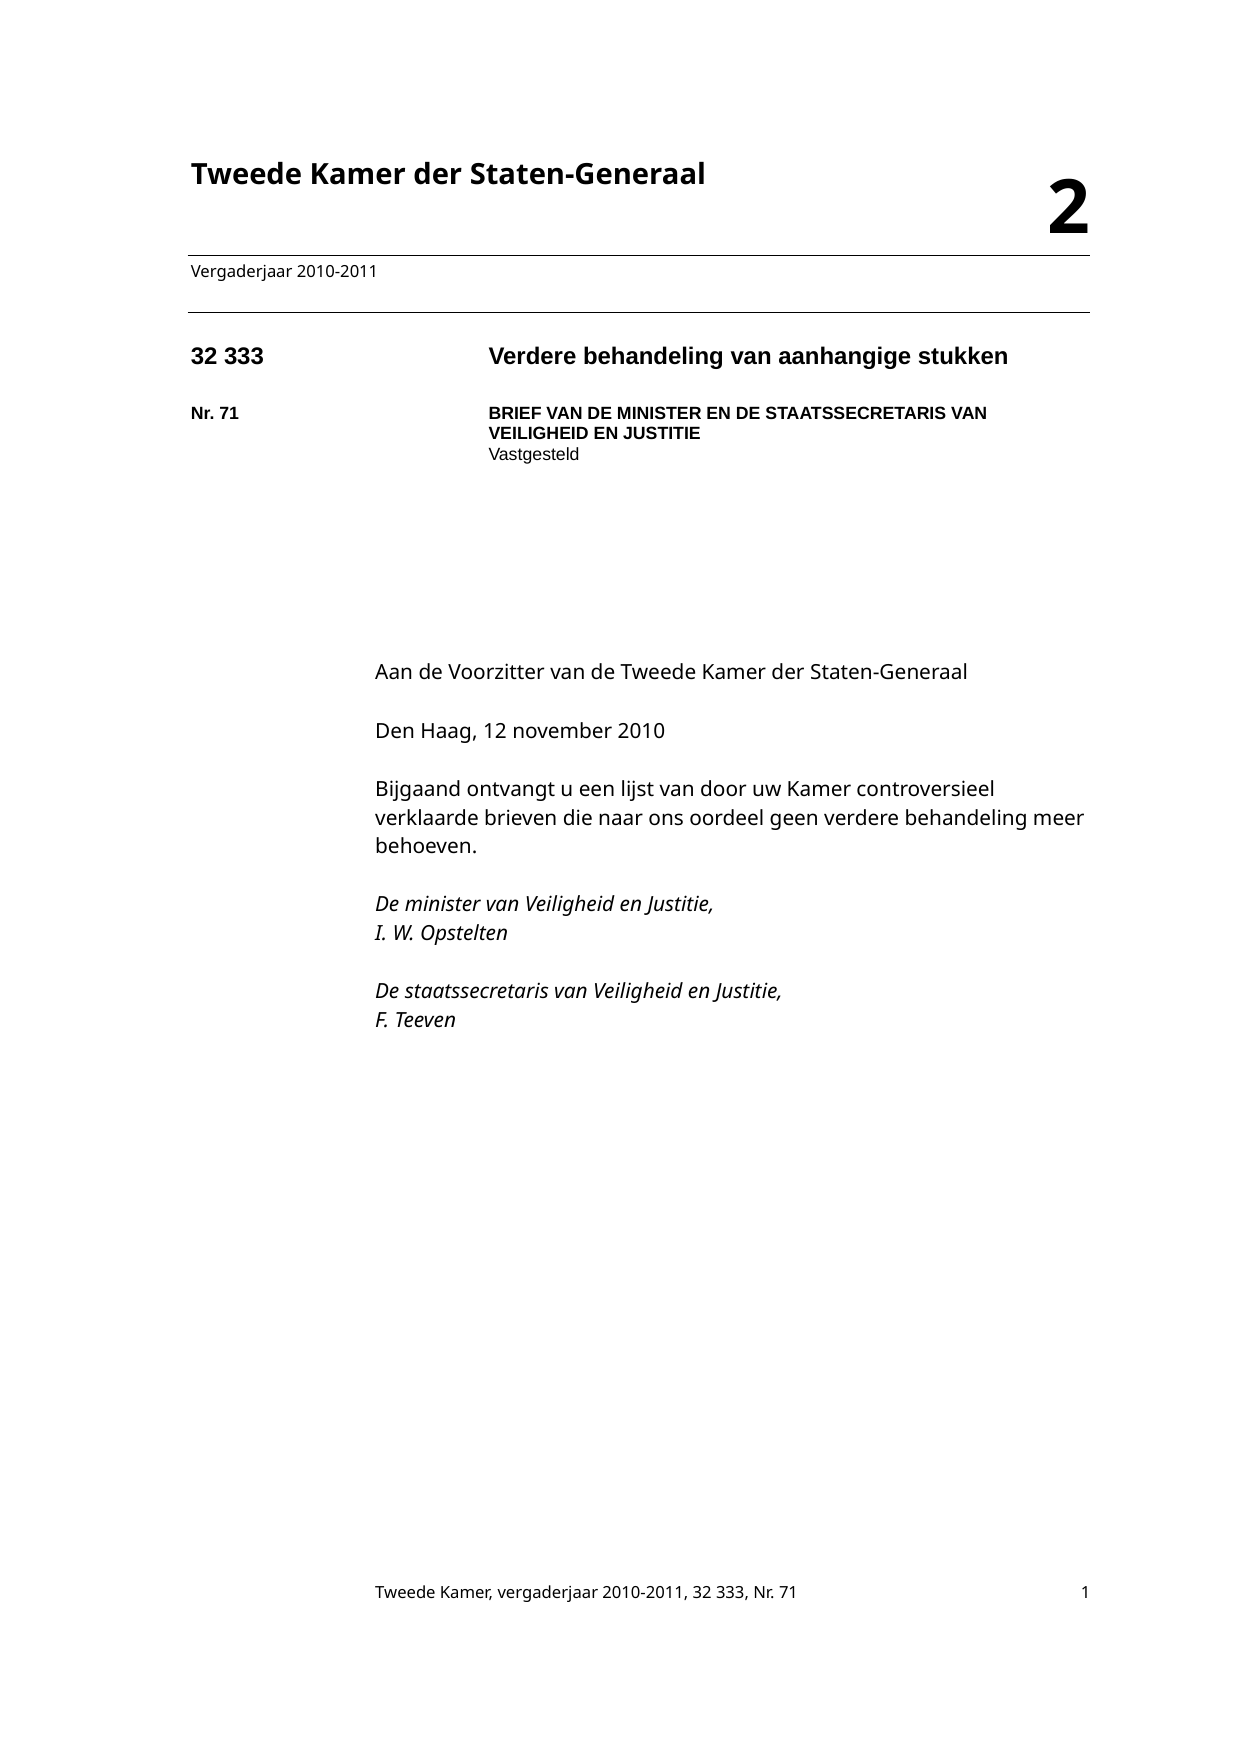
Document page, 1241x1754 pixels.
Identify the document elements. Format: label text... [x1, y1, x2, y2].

text Bijgaand ontvangt u een lijst van door uw Kamer controversieel verklaarde brieven die naar ons oordeel geen verdere behandeling meer behoeven. [375, 774, 1090, 859]
table_cell [188, 313, 485, 339]
table_cell [485, 256, 1090, 312]
text I. W. Opstelten [375, 918, 1090, 946]
table_cell Verdere behandeling van aanhangige stukken [485, 339, 1090, 399]
table_cell Nr. 71 [188, 399, 485, 539]
text Den Haag, 12 november 2010 [375, 716, 1090, 744]
table_cell 32 333 [188, 339, 485, 399]
table_cell Vergaderjaar 2010-2011 [188, 256, 485, 312]
table_header 2 [910, 150, 1090, 255]
table_cell BRIEF VAN DE MINISTER EN DE STAATSSECRETARIS VAN VEILIGHEID EN JUSTITIE Vastgesteld [485, 399, 1090, 539]
table_cell [485, 313, 1090, 339]
table_header Tweede Kamer der Staten-Generaal [188, 150, 909, 255]
text F. Teeven [375, 1005, 1090, 1033]
text Aan de Voorzitter van de Tweede Kamer der Staten-Generaal [375, 657, 1090, 686]
text De staatssecretaris van Veiligheid en Justitie, [375, 976, 1090, 1005]
text De minister van Veiligheid en Justitie, [375, 889, 1090, 918]
